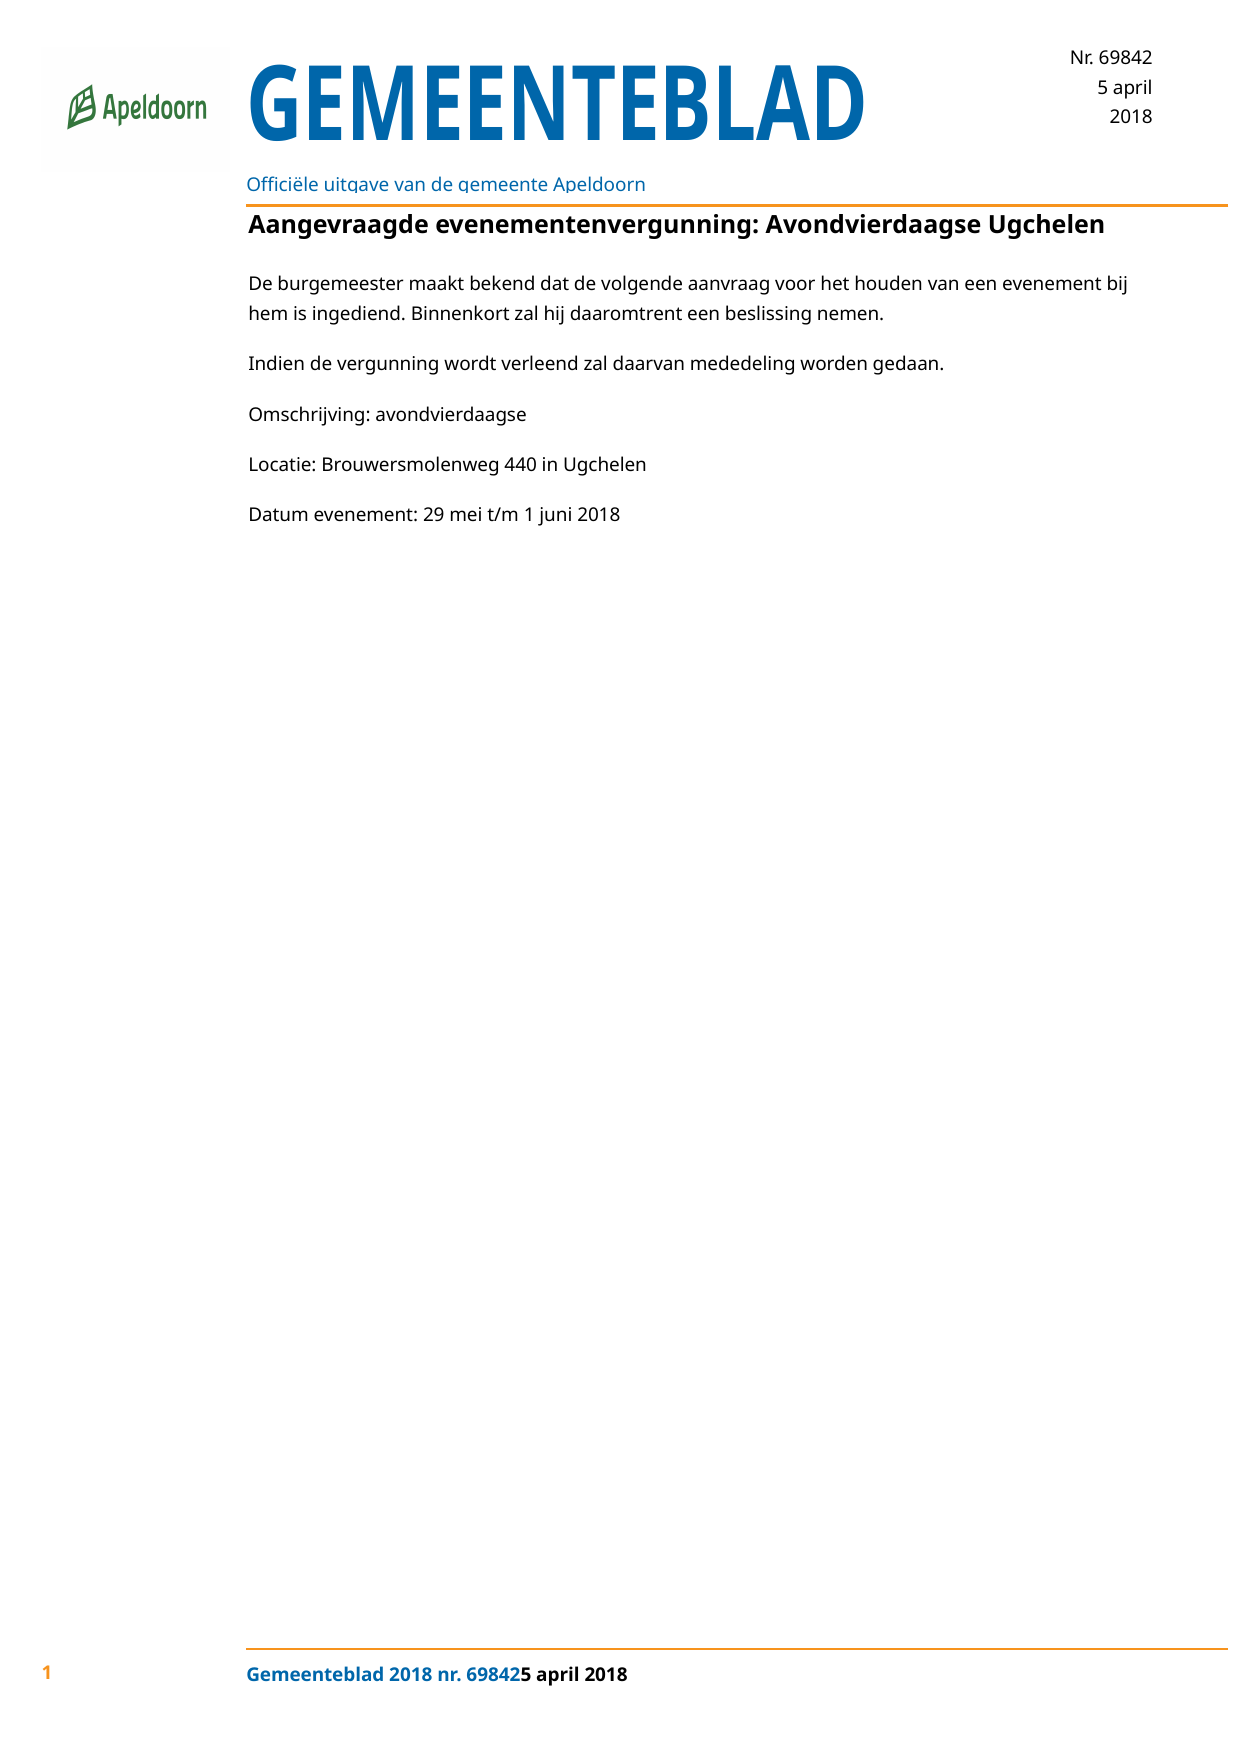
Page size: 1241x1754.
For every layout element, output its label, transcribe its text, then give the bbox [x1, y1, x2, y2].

picture [41, 47, 231, 172]
text Aangevraagde evenementenvergunning: Avondvierdaagse Ugchelen [248, 207, 1152, 241]
text Indien de vergunning wordt verleend zal daarvan mededeling worden gedaan. [248, 350, 1152, 376]
text De burgemeester maakt bekend dat de volgende aanvraag voor het houden van een evenement bij hem is ingediend. Binnenkort zal hij daaromtrent een beslissing nemen. [248, 270, 1152, 326]
text Locatie: Brouwersmolenweg 440 in Ugchelen [248, 451, 1152, 477]
text Datum evenement: 29 mei t/m 1 juni 2018 [248, 502, 1152, 527]
text Omschrijving: avondvierdaagse [248, 401, 1152, 426]
